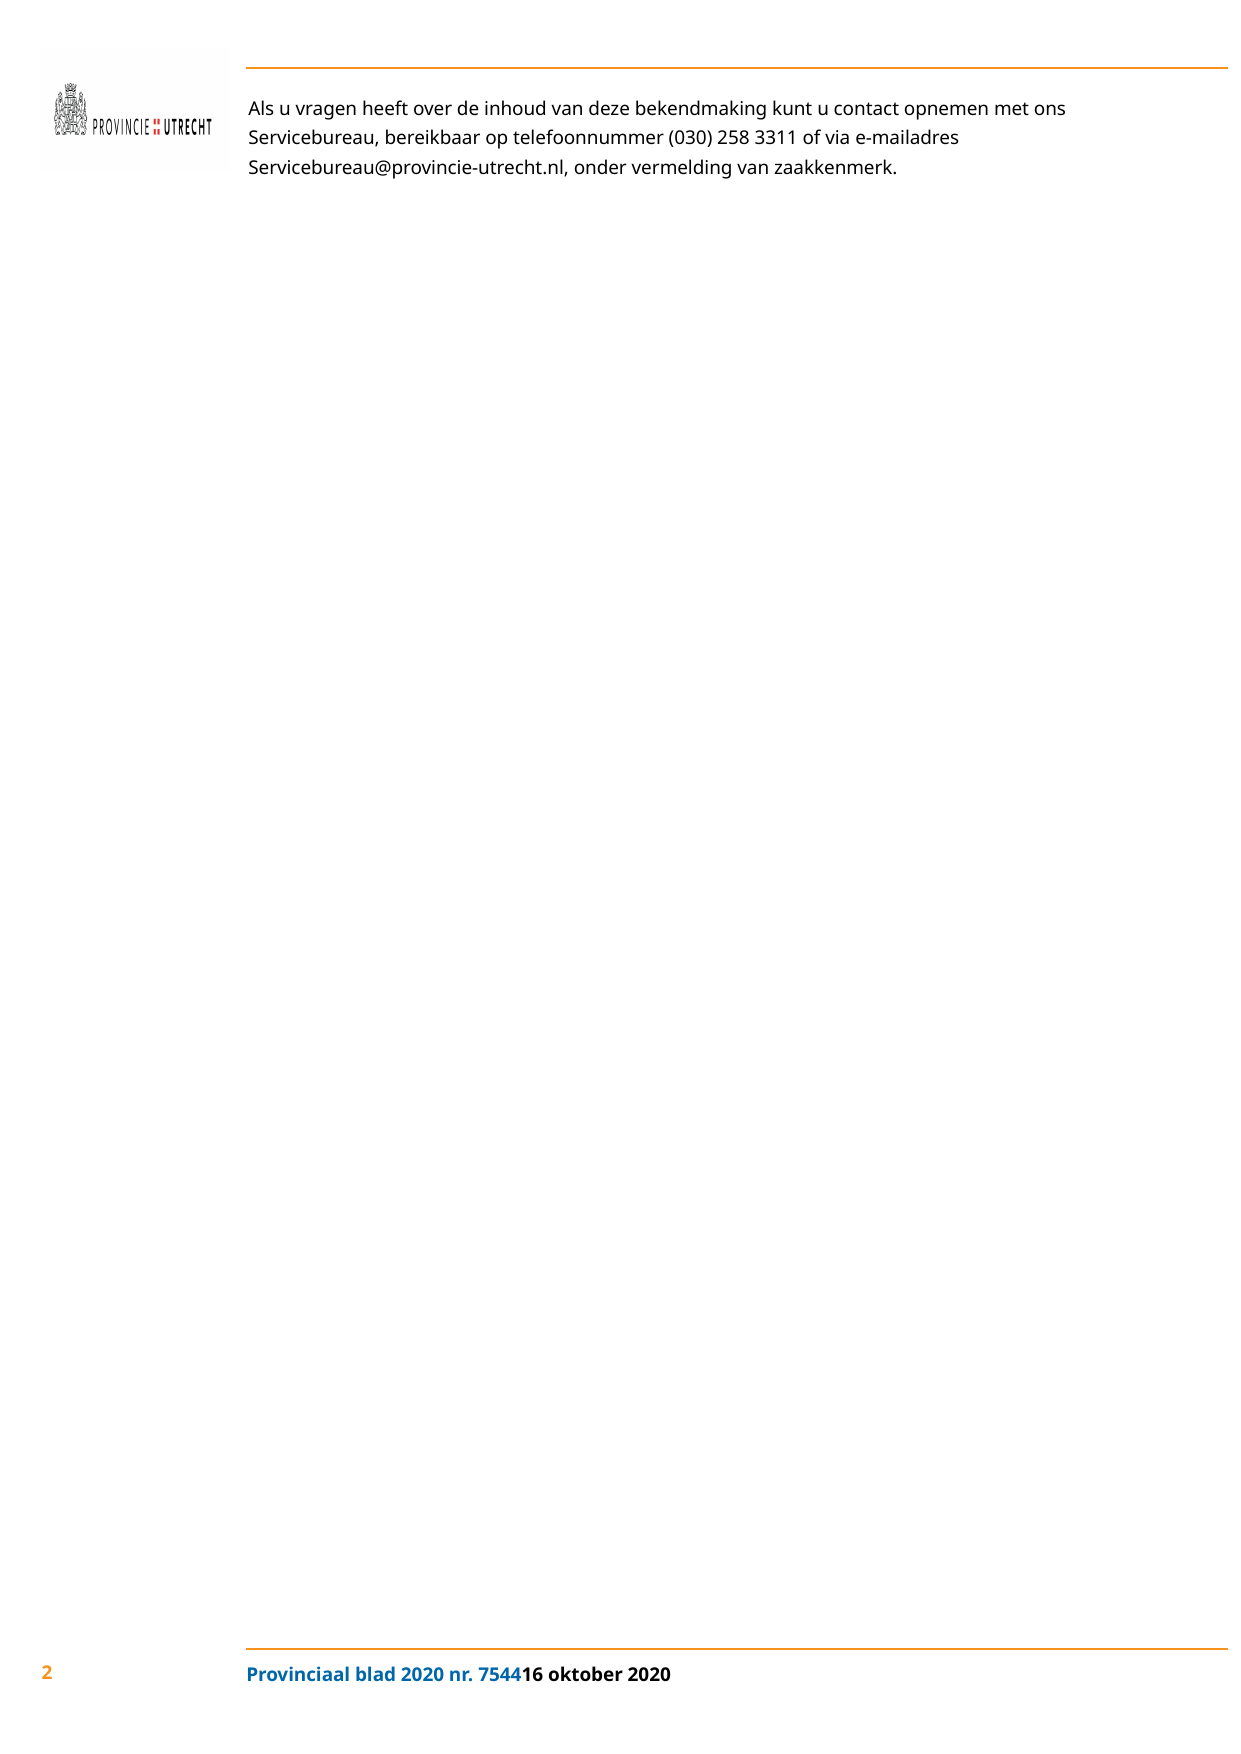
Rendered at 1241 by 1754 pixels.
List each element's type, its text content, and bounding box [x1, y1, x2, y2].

picture [41, 47, 231, 172]
text Als u vragen heeft over de inhoud van deze bekendmaking kunt u contact opnemen met ons Servicebureau, bereikbaar op telefoonnummer (030) 258 3311 of via e-mailadres Servicebureau@provincie-utrecht.nl, onder vermelding van zaakkenmerk. [248, 95, 1152, 180]
